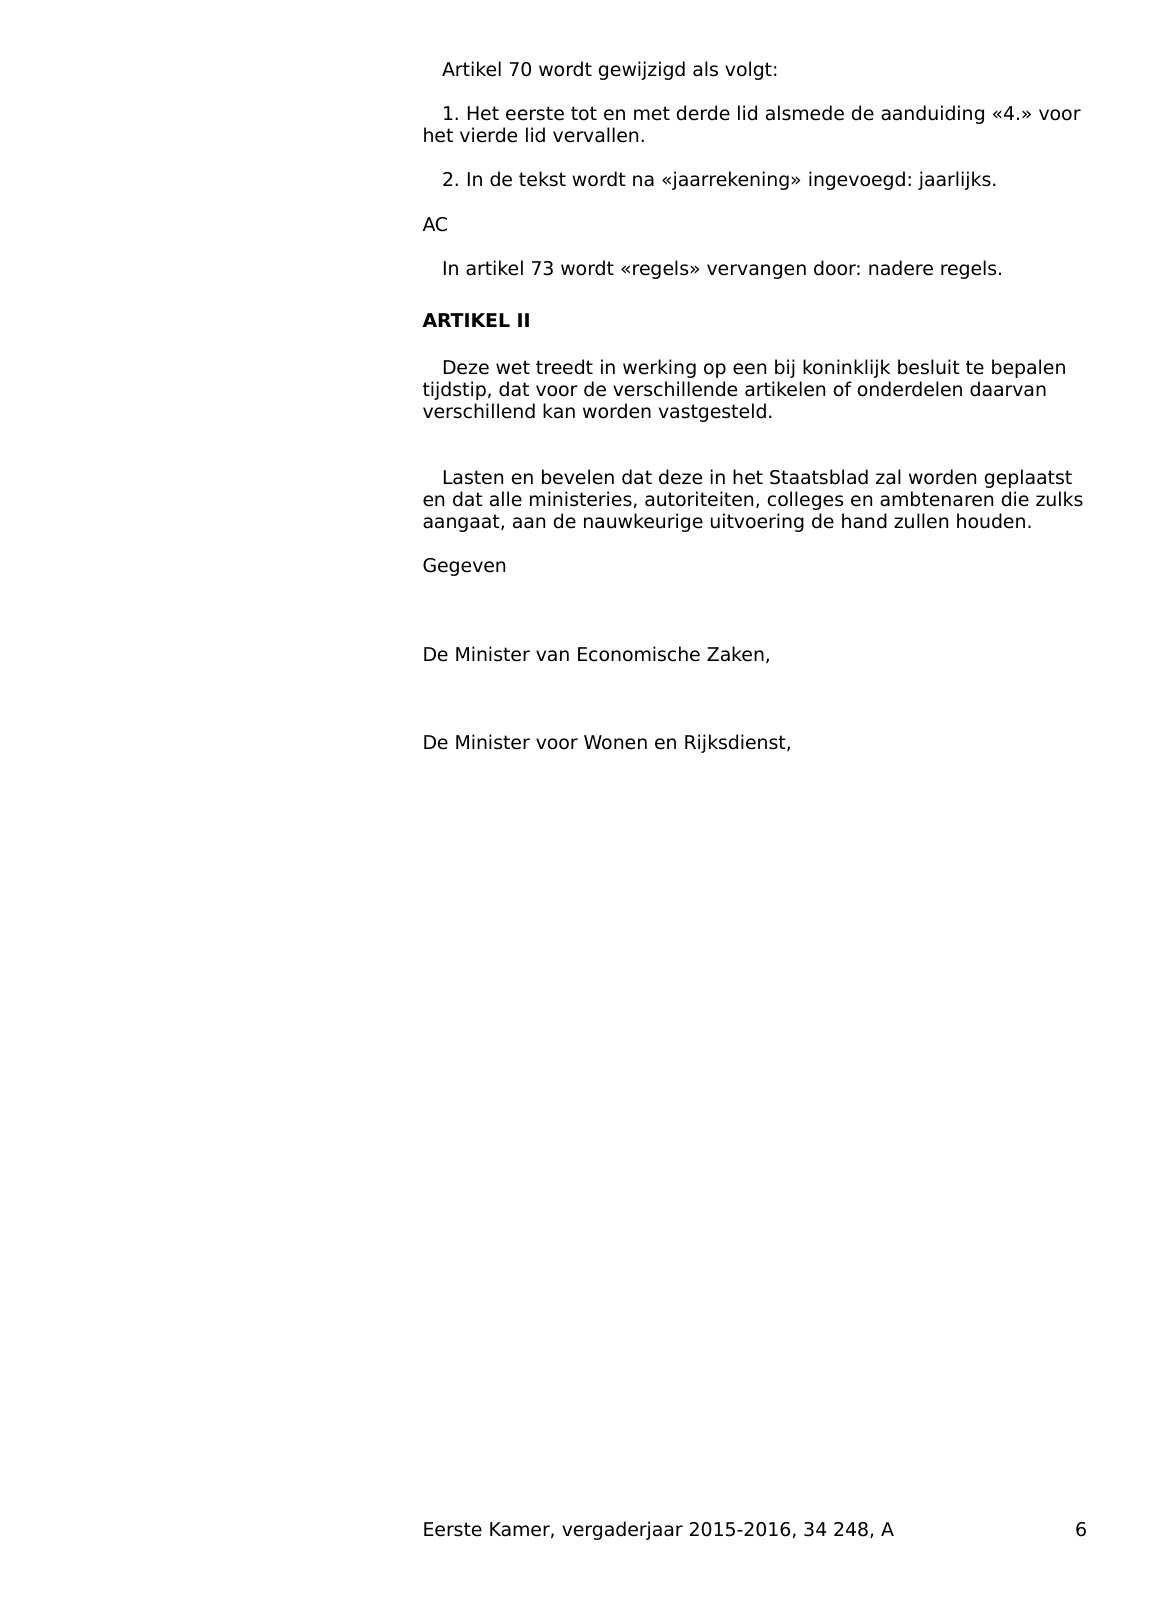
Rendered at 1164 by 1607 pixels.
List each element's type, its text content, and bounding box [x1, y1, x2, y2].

text Deze wet treedt in werking op een bij koninklijk besluit te bepalen tijdstip, dat voor de verschillende artikelen of onderdelen daarvan verschillend kan worden vastgesteld. [422, 357, 1087, 423]
text In artikel 73 wordt «regels» vervangen door: nadere regels. [422, 258, 1087, 280]
text 2. In de tekst wordt na «jaarrekening» ingevoegd: jaarlijks. [422, 169, 1087, 191]
subtitle ARTIKEL II [422, 310, 1087, 332]
text Gegeven [422, 555, 1087, 577]
text De Minister van Economische Zaken, [422, 644, 1087, 666]
text 1. Het eerste tot en met derde lid alsmede de aanduiding «4.» voor het vierde lid vervallen. [422, 103, 1087, 147]
text Lasten en bevelen dat deze in het Staatsblad zal worden geplaatst en dat alle ministeries, autoriteiten, colleges en ambtenaren die zulks aangaat, aan de nauwkeurige uitvoering de hand zullen houden. [422, 467, 1087, 533]
text Artikel 70 wordt gewijzigd als volgt: [422, 59, 1087, 81]
text De Minister voor Wonen en Rijksdienst, [422, 732, 1087, 754]
text AC [422, 213, 1087, 236]
